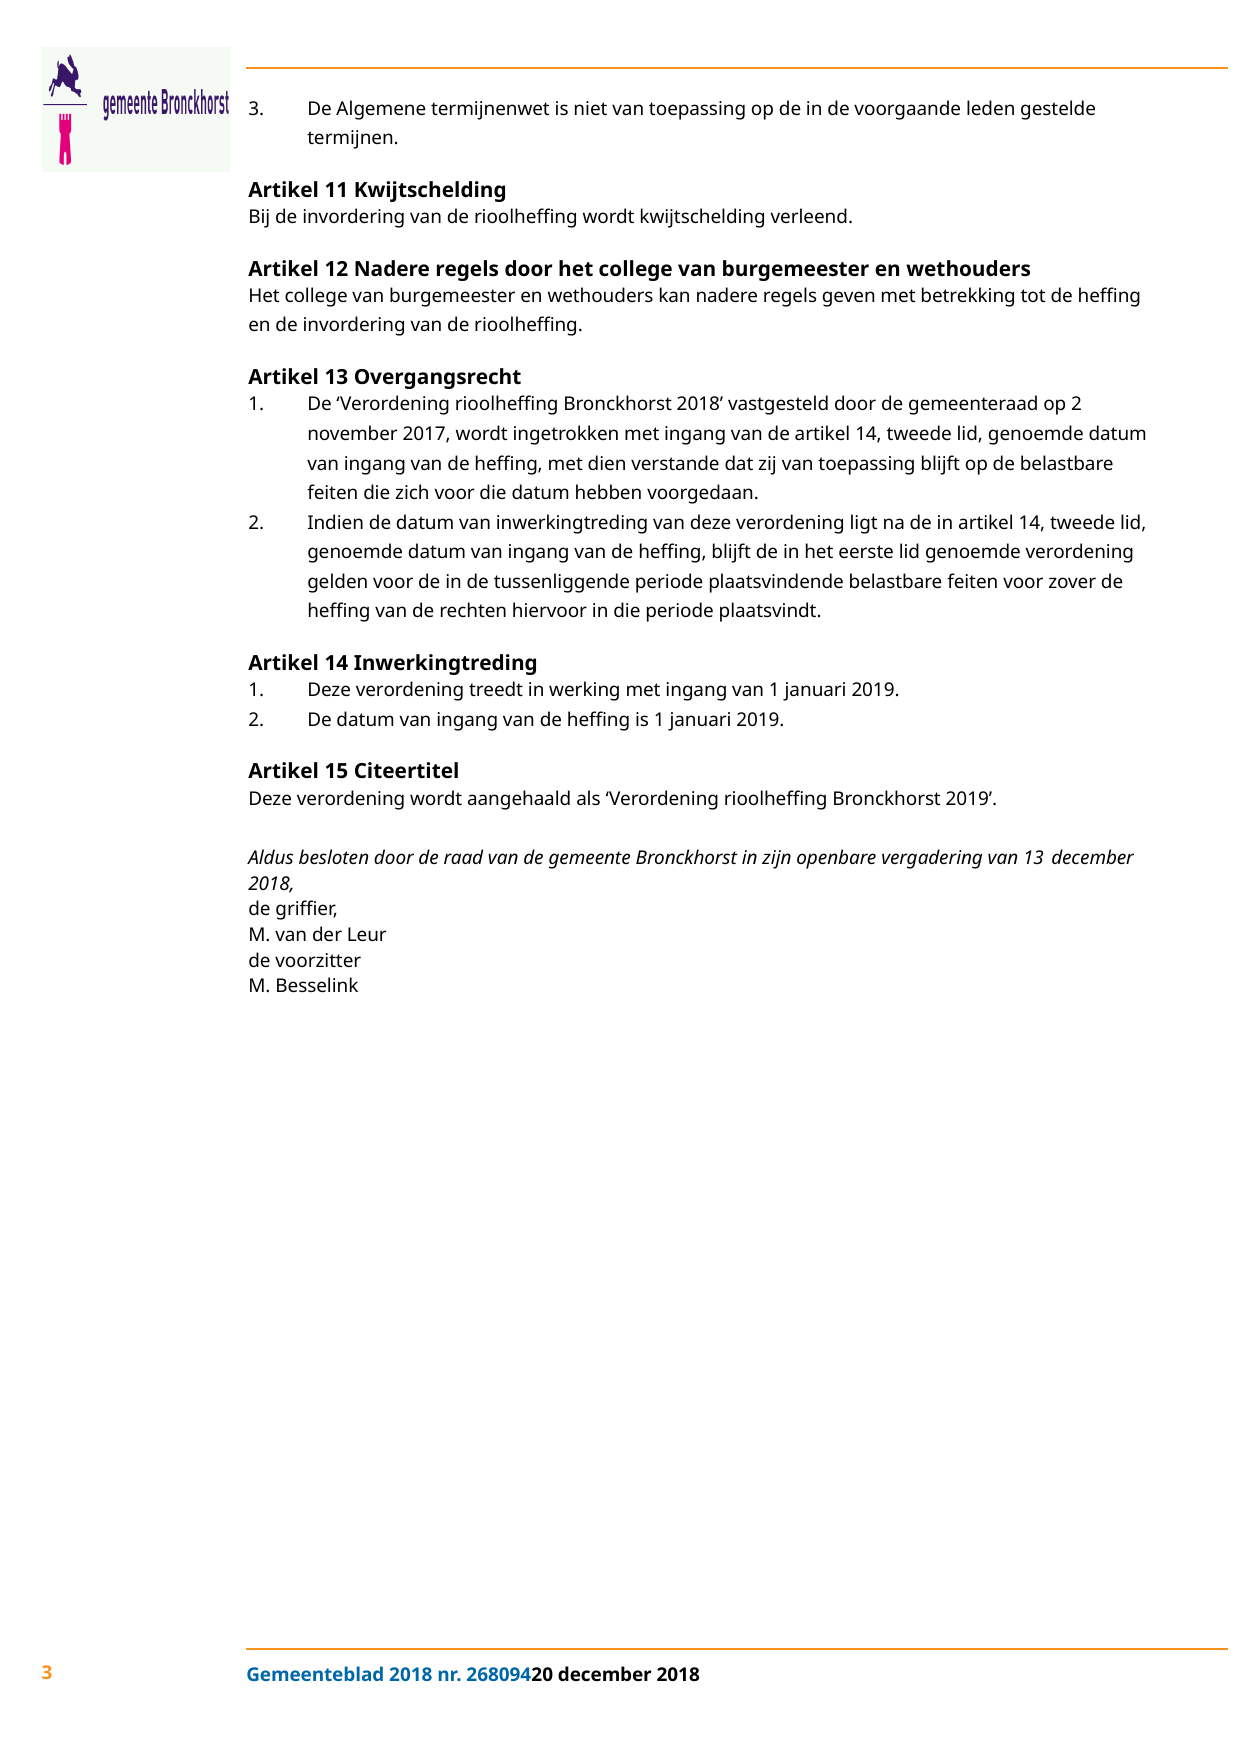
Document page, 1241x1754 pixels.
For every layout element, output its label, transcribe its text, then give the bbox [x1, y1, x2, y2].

text Artikel 15 Citeertitel [248, 756, 1152, 785]
text Bij de invordering van de rioolheffing wordt kwijtschelding verleend. [248, 203, 1152, 229]
list Deze verordening treedt in werking met ingang van 1 januari 2019. [248, 676, 1152, 702]
text Het college van burgemeester en wethouders kan nadere regels geven met betrekking tot de heffing en de invordering van de rioolheffing. [248, 282, 1152, 337]
list De Algemene termijnenwet is niet van toepassing op de in de voorgaande leden gestelde termijnen. [248, 95, 1152, 150]
text de voorzitter [248, 947, 1152, 973]
text de griffier, [248, 896, 1152, 921]
text Artikel 14 Inwerkingtreding [248, 648, 1152, 676]
text Deze verordening wordt aangehaald als ‘Verordening rioolheffing Bronckhorst 2019’. [248, 785, 1152, 811]
list De ‘Verordening rioolheffing Bronckhorst 2018’ vastgesteld door de gemeenteraad op 2 november 2017, wordt ingetrokken met ingang van de artikel 14, tweede lid, genoemde datum van ingang van de heffing, met dien verstande dat zij van toepassing blijft op de belastbare feiten die zich voor die datum hebben voorgedaan. [248, 391, 1152, 505]
text M. Besselink [248, 973, 1152, 998]
text Artikel 13 Overgangsrecht [248, 362, 1152, 391]
text M. van der Leur [248, 921, 1152, 947]
text Artikel 12 Nadere regels door het college van burgemeester en wethouders [248, 254, 1152, 282]
text Aldus besloten door de raad van de gemeente Bronckhorst in zijn openbare vergadering van 13 december 2018, [248, 844, 1152, 896]
text Artikel 11 Kwijtschelding [248, 175, 1152, 203]
picture [41, 47, 231, 172]
list Indien de datum van inwerkingtreding van deze verordening ligt na de in artikel 14, tweede lid, genoemde datum van ingang van de heffing, blijft de in het eerste lid genoemde verordening gelden voor de in de tussenliggende periode plaatsvindende belastbare feiten voor zover de heffing van de rechten hiervoor in die periode plaatsvindt. [248, 509, 1152, 623]
list De datum van ingang van de heffing is 1 januari 2019. [248, 706, 1152, 732]
